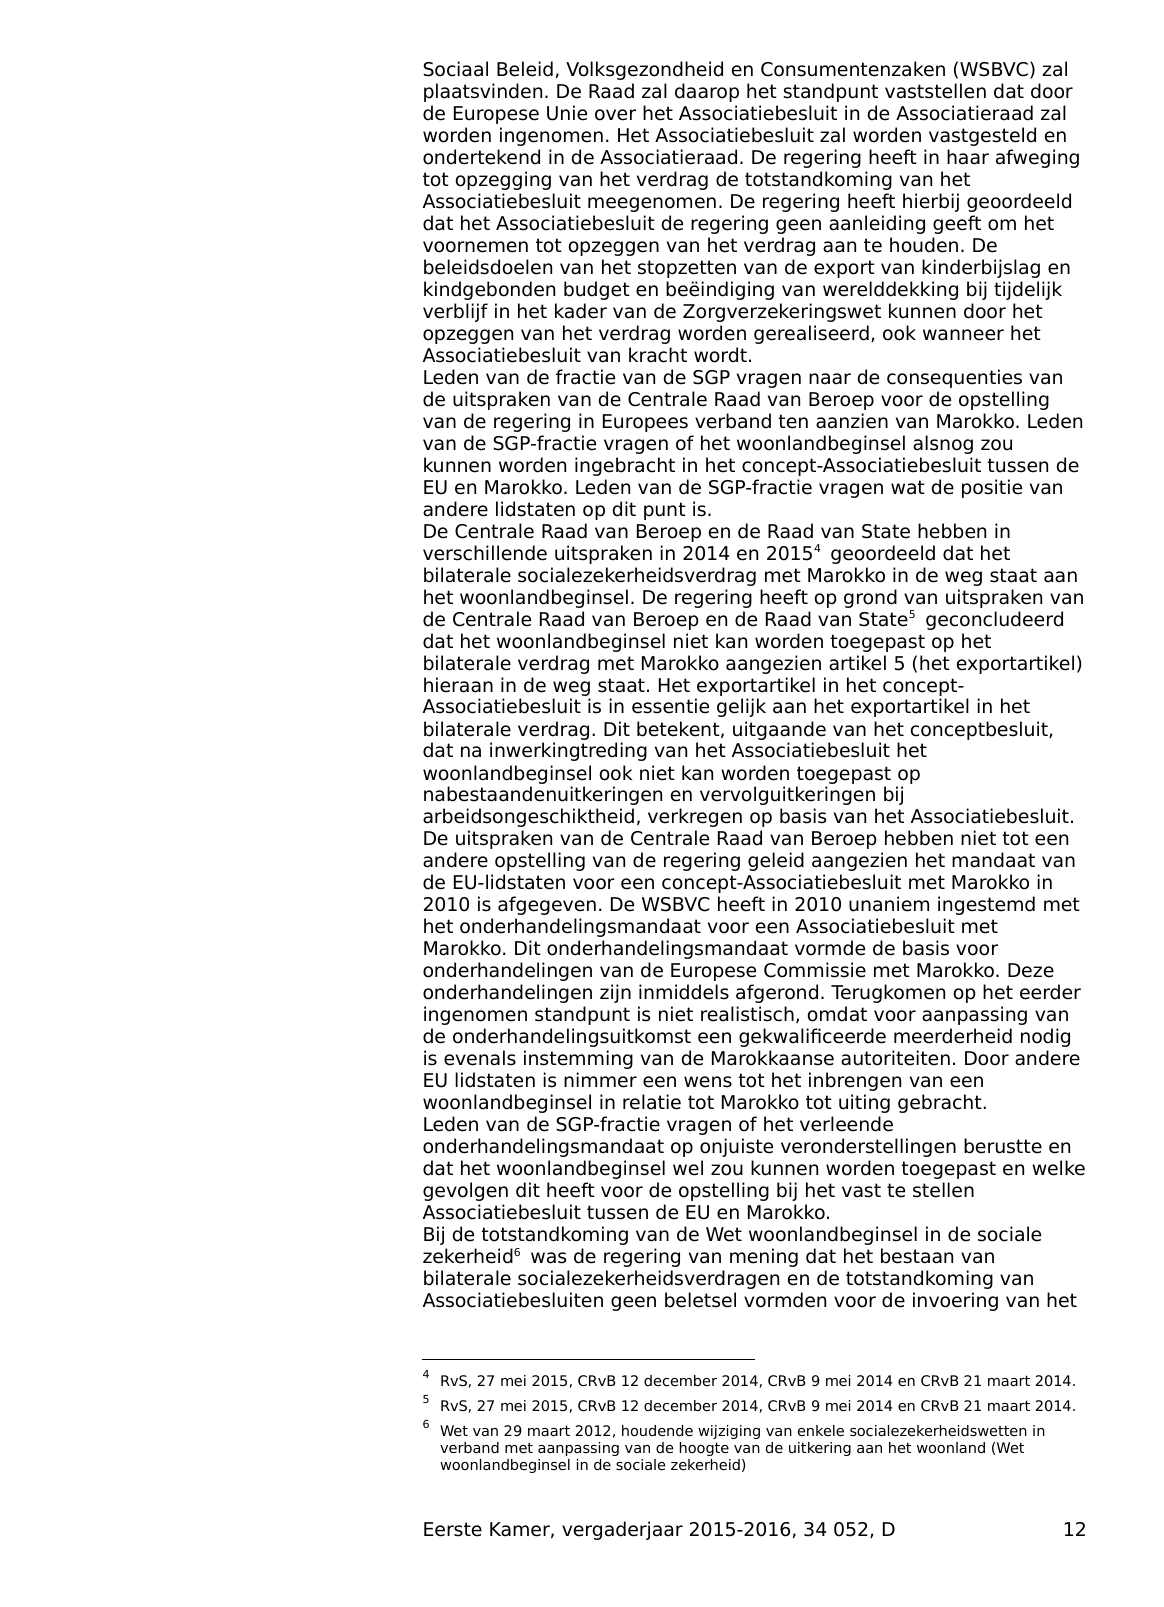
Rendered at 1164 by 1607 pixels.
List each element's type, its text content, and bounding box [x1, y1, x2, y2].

text RvS, 27 mei 2015, CRvB 12 december 2014, CRvB 9 mei 2014 en CRvB 21 maart 2014. [422, 1393, 1087, 1416]
text RvS, 27 mei 2015, CRvB 12 december 2014, CRvB 9 mei 2014 en CRvB 21 maart 2014. [422, 1368, 1087, 1391]
text Leden van de fractie van de SGP vragen naar de consequenties van de uitspraken van de Centrale Raad van Beroep voor de opstelling van de regering in Europees verband ten aanzien van Marokko. Leden van de SGP-fractie vragen of het woonlandbeginsel alsnog zou kunnen worden ingebracht in het concept-Associatiebesluit tussen de EU en Marokko. Leden van de SGP-fractie vragen wat de positie van andere lidstaten op dit punt is. [422, 367, 1087, 521]
text Sociaal Beleid, Volksgezondheid en Consumentenzaken (WSBVC) zal plaatsvinden. De Raad zal daarop het standpunt vaststellen dat door de Europese Unie over het Associatiebesluit in de Associatieraad zal worden ingenomen. Het Associatiebesluit zal worden vastgesteld en ondertekend in de Associatieraad. De regering heeft in haar afweging tot opzegging van het verdrag de totstandkoming van het Associatiebesluit meegenomen. De regering heeft hierbij geoordeeld dat het Associatiebesluit de regering geen aanleiding geeft om het voornemen tot opzeggen van het verdrag aan te houden. De beleidsdoelen van het stopzetten van de export van kinderbijslag en kindgebonden budget en beëindiging van werelddekking bij tijdelijk verblijf in het kader van de Zorgverzekeringswet kunnen door het opzeggen van het verdrag worden gerealiseerd, ook wanneer het Associatiebesluit van kracht wordt. [422, 59, 1087, 367]
text De Centrale Raad van Beroep en de Raad van State hebben in verschillende uitspraken in 2014 en 2015 geoordeeld dat het bilaterale socialezekerheidsverdrag met Marokko in de weg staat aan het woonlandbeginsel. De regering heeft op grond van uitspraken van de Centrale Raad van Beroep en de Raad van State geconcludeerd dat het woonlandbeginsel niet kan worden toegepast op het bilaterale verdrag met Marokko aangezien artikel 5 (het exportartikel) hieraan in de weg staat. Het exportartikel in het concept-Associatiebesluit is in essentie gelijk aan het exportartikel in het bilaterale verdrag. Dit betekent, uitgaande van het conceptbesluit, dat na inwerkingtreding van het Associatiebesluit het woonlandbeginsel ook niet kan worden toegepast op nabestaandenuitkeringen en vervolguitkeringen bij arbeidsongeschiktheid, verkregen op basis van het Associatiebesluit. De uitspraken van de Centrale Raad van Beroep hebben niet tot een andere opstelling van de regering geleid aangezien het mandaat van de EU-lidstaten voor een concept-Associatiebesluit met Marokko in 2010 is afgegeven. De WSBVC heeft in 2010 unaniem ingestemd met het onderhandelingsmandaat voor een Associatiebesluit met Marokko. Dit onderhandelingsmandaat vormde de basis voor onderhandelingen van de Europese Commissie met Marokko. Deze onderhandelingen zijn inmiddels afgerond. Terugkomen op het eerder ingenomen standpunt is niet realistisch, omdat voor aanpassing van de onderhandelingsuitkomst een gekwalificeerde meerderheid nodig is evenals instemming van de Marokkaanse autoriteiten. Door andere EU lidstaten is nimmer een wens tot het inbrengen van een woonlandbeginsel in relatie tot Marokko tot uiting gebracht. [422, 521, 1087, 1114]
text Bij de totstandkoming van de Wet woonlandbeginsel in de sociale zekerheid was de regering van mening dat het bestaan van bilaterale socialezekerheidsverdragen en de totstandkoming van Associatiebesluiten geen beletsel vormden voor de invoering van het [422, 1224, 1087, 1312]
text Leden van de SGP-fractie vragen of het verleende onderhandelingsmandaat op onjuiste veronderstellingen berustte en dat het woonlandbeginsel wel zou kunnen worden toegepast en welke gevolgen dit heeft voor de opstelling bij het vast te stellen Associatiebesluit tussen de EU en Marokko. [422, 1114, 1087, 1224]
text Wet van 29 maart 2012, houdende wijziging van enkele socialezekerheidswetten in verband met aanpassing van de hoogte van de uitkering aan het woonland (Wet woonlandbeginsel in de sociale zekerheid) [422, 1418, 1087, 1474]
